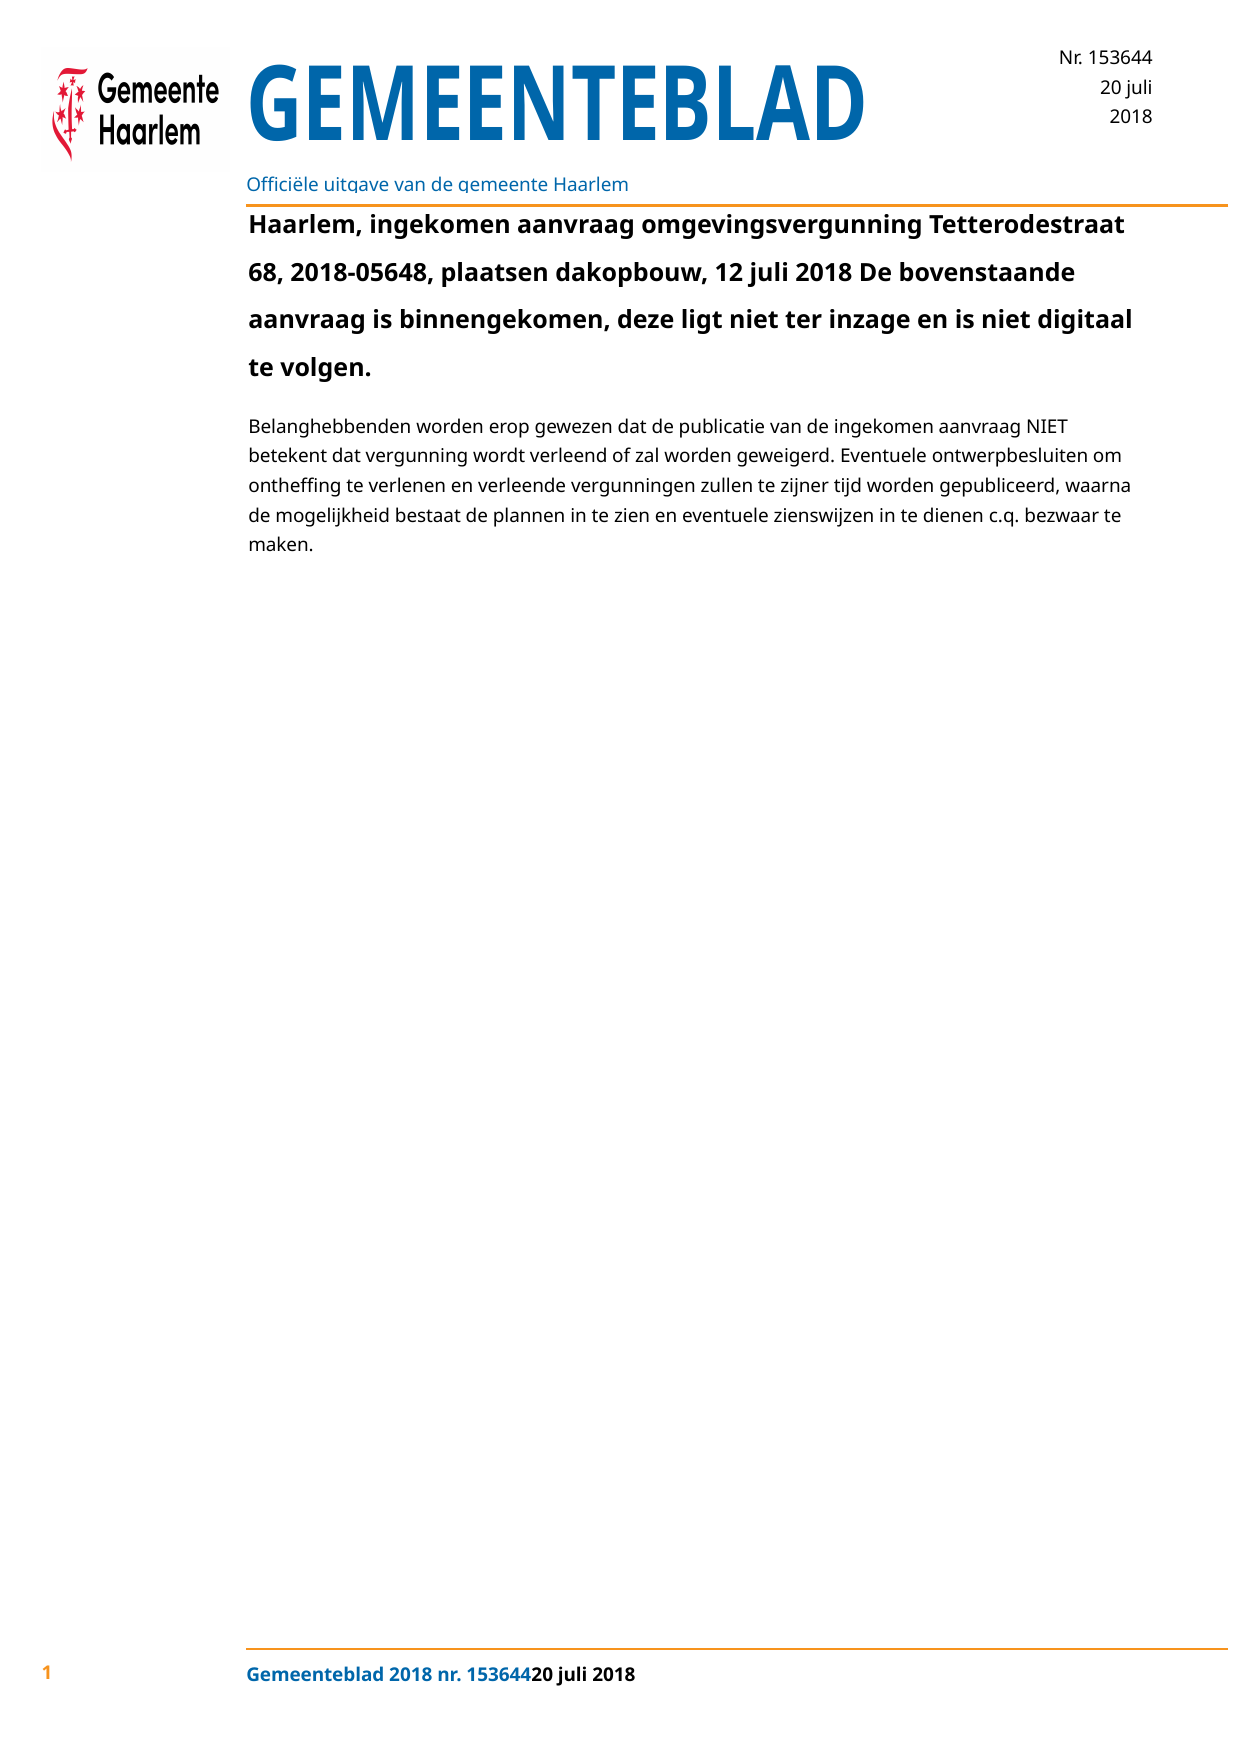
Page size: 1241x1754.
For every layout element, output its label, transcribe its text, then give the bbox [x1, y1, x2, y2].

text Belanghebbenden worden erop gewezen dat de publicatie van de ingekomen aanvraag NIET betekent dat vergunning wordt verleend of zal worden geweigerd. Eventuele ontwerpbesluiten om ontheffing te verlenen en verleende vergunningen zullen te zijner tijd worden gepubliceerd, waarna de mogelijkheid bestaat de plannen in te zien en eventuele zienswijzen in te dienen c.q. bezwaar te maken. [248, 413, 1152, 557]
text Haarlem, ingekomen aanvraag omgevingsvergunning Tetterodestraat 68, 2018-05648, plaatsen dakopbouw, 12 juli 2018 De bovenstaande aanvraag is binnengekomen, deze ligt niet ter inzage en is niet digitaal te volgen. [248, 207, 1152, 384]
picture [41, 47, 231, 172]
